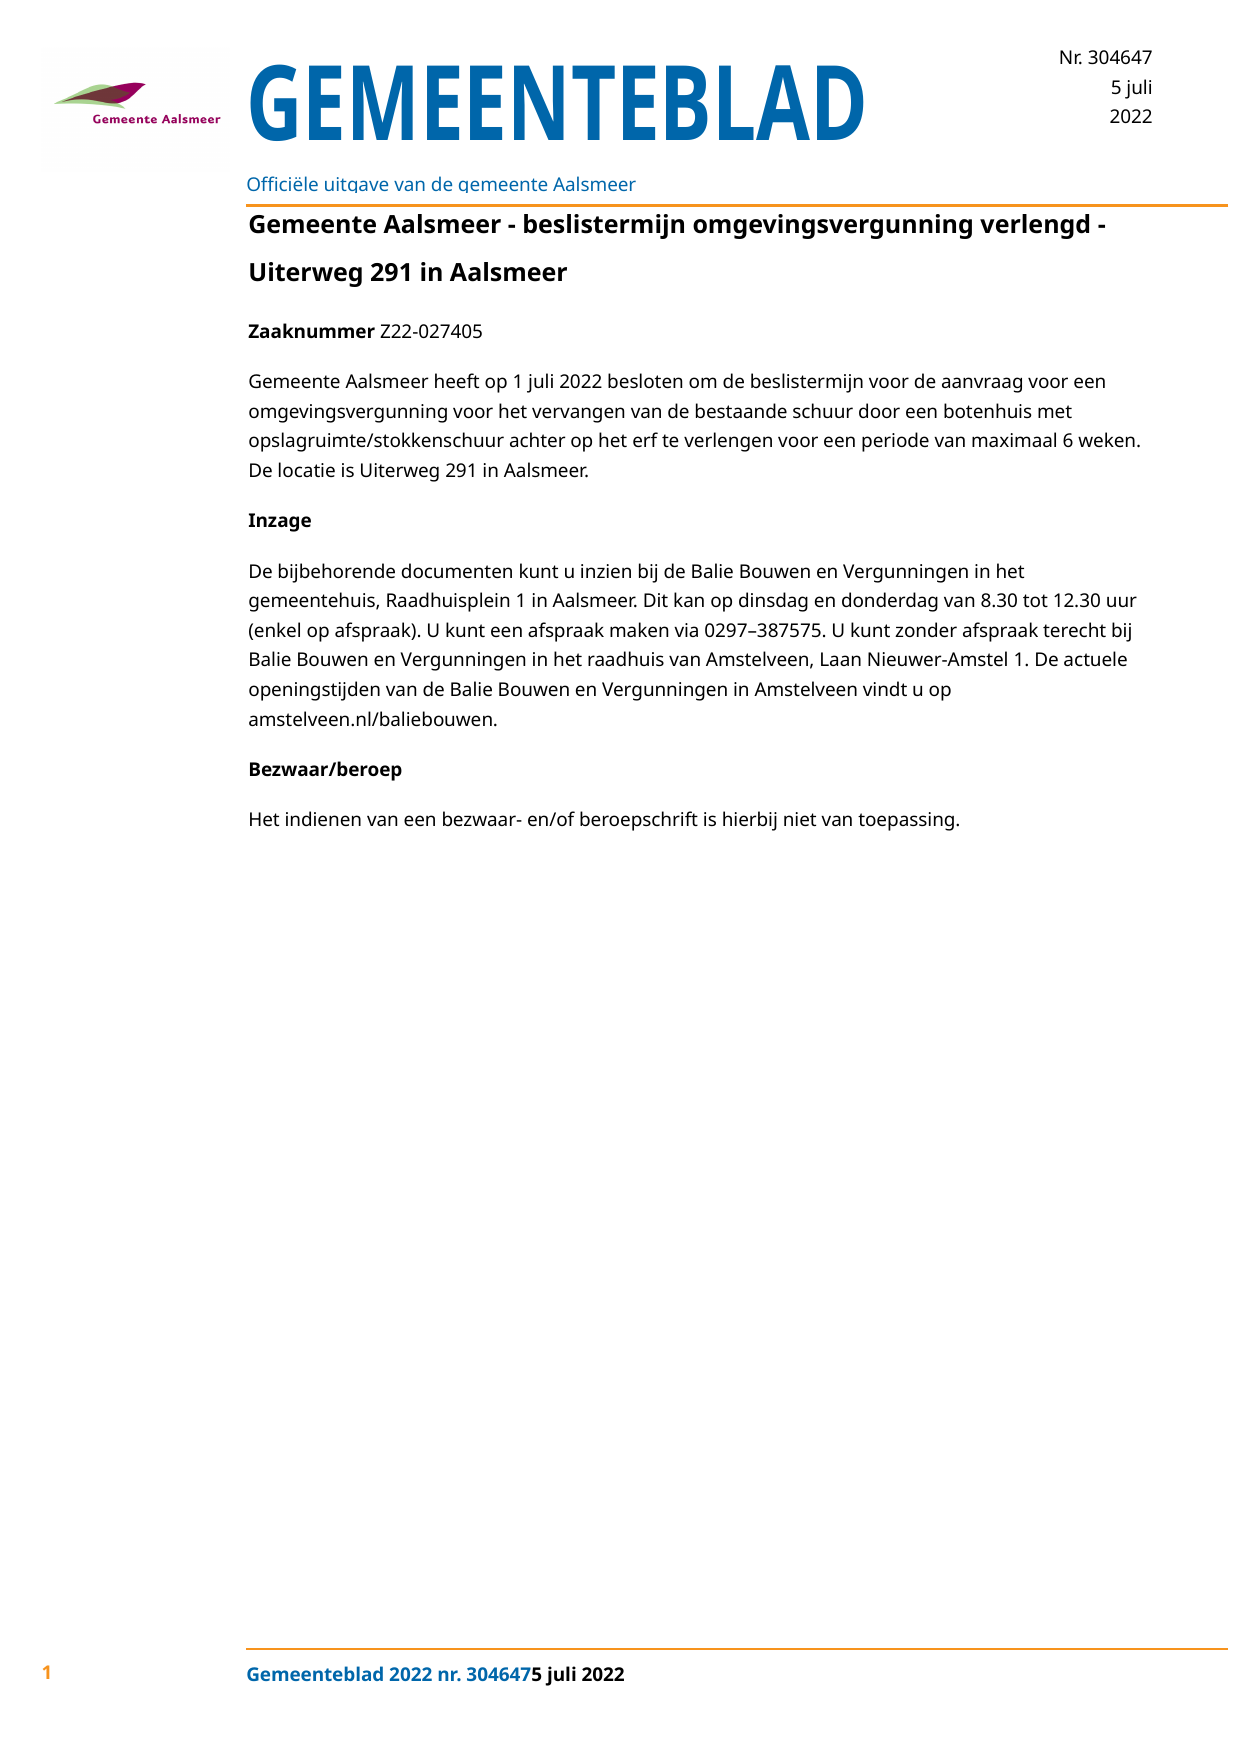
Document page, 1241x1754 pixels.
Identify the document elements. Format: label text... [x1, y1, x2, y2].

text Bezwaar/beroep [248, 756, 1152, 782]
text Inzage [248, 507, 1152, 533]
picture [41, 47, 231, 172]
text Gemeente Aalsmeer heeft op 1 juli 2022 besloten om de beslistermijn voor de aanvraag voor een omgevingsvergunning voor het vervangen van de bestaande schuur door een botenhuis met opslagruimte/stokkenschuur achter op het erf te verlengen voor een periode van maximaal 6 weken. De locatie is Uiterweg 291 in Aalsmeer. [248, 368, 1152, 483]
text Gemeente Aalsmeer - beslistermijn omgevingsvergunning verlengd - Uiterweg 291 in Aalsmeer [248, 207, 1152, 288]
text Het indienen van een bezwaar- en/of beroepschrift is hierbij niet van toepassing. [248, 807, 1152, 832]
text Zaaknummer Z22-027405 [248, 318, 1152, 344]
text De bijbehorende documenten kunt u inzien bij de Balie Bouwen en Vergunningen in het gemeentehuis, Raadhuisplein 1 in Aalsmeer. Dit kan op dinsdag en donderdag van 8.30 tot 12.30 uur (enkel op afspraak). U kunt een afspraak maken via 0297–387575. U kunt zonder afspraak terecht bij Balie Bouwen en Vergunningen in het raadhuis van Amstelveen, Laan Nieuwer-Amstel 1. De actuele openingstijden van de Balie Bouwen en Vergunningen in Amstelveen vindt u op amstelveen.nl/baliebouwen. [248, 558, 1152, 732]
